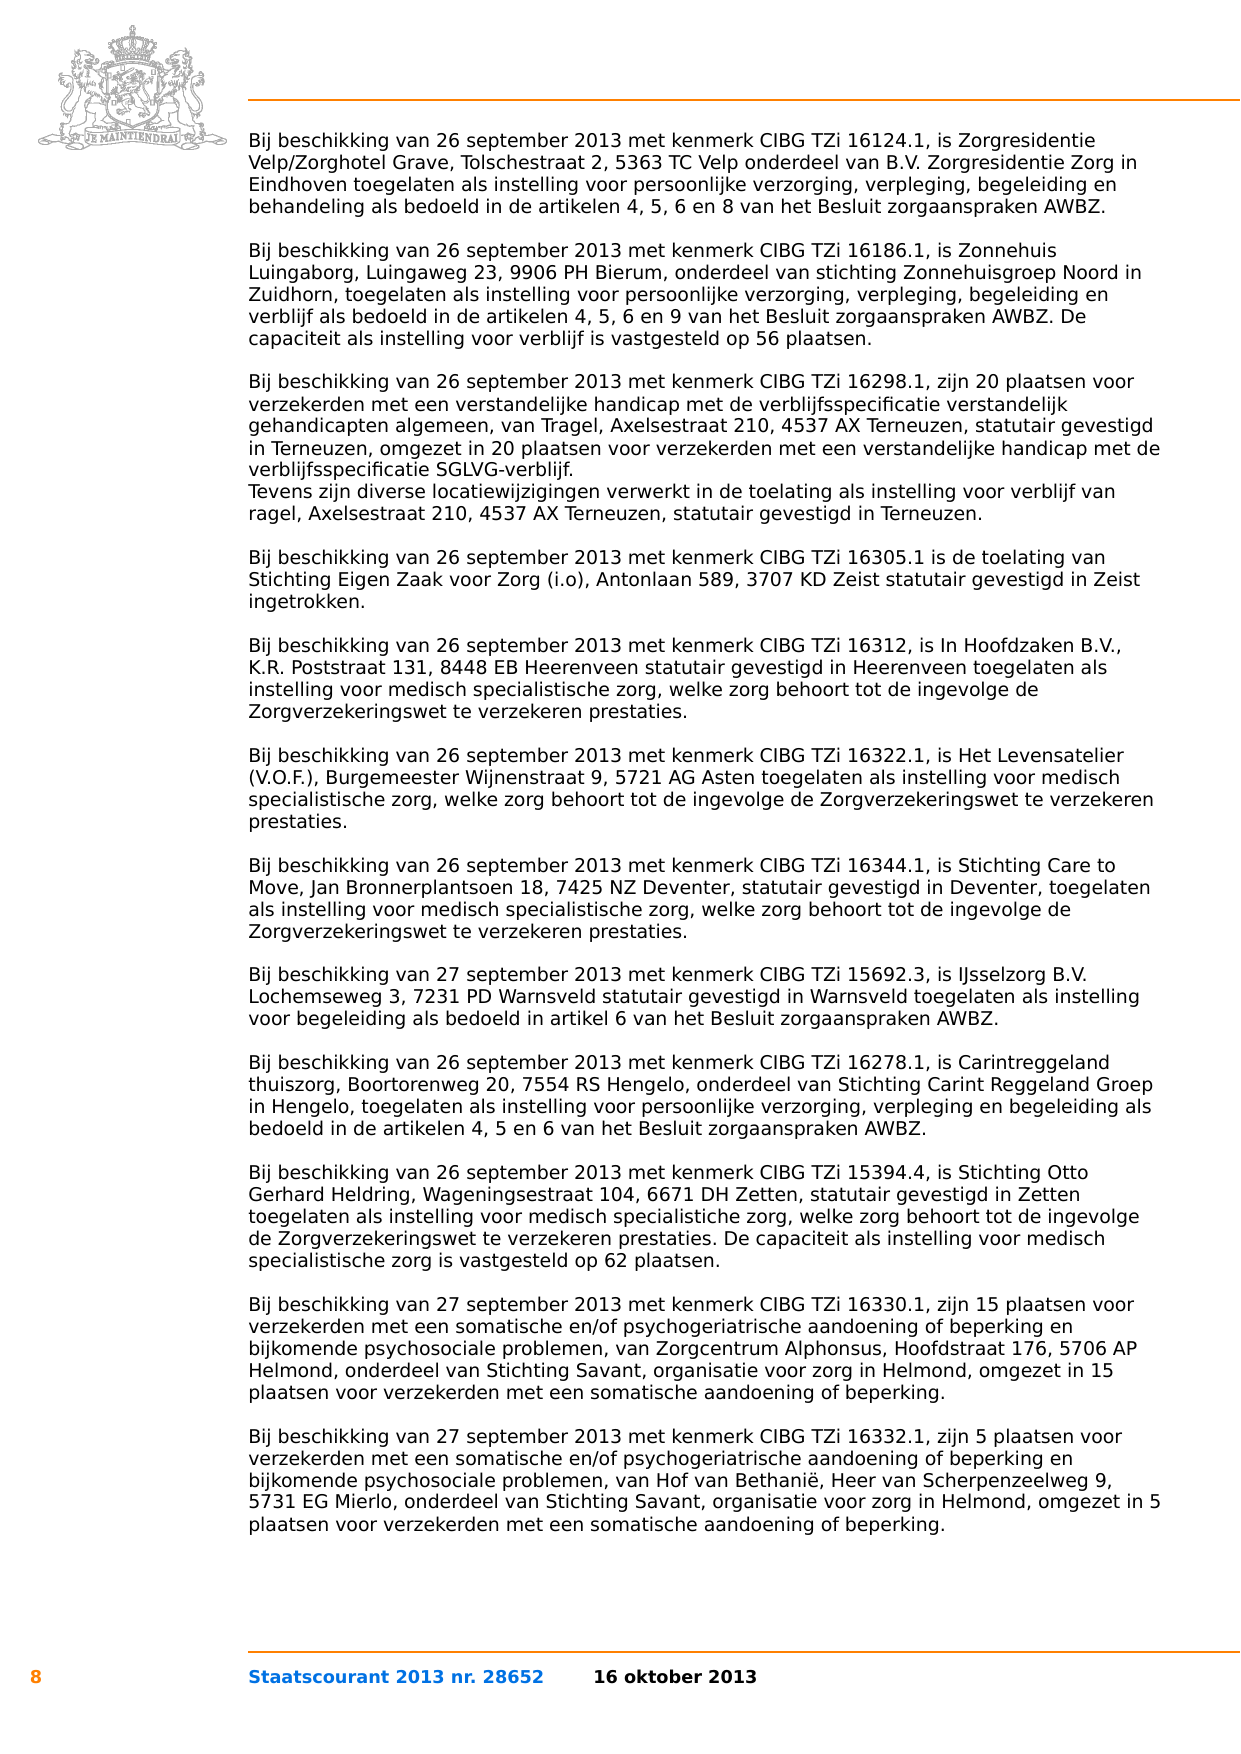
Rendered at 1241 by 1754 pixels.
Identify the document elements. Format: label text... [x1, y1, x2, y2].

text Bij beschikking van 26 september 2013 met kenmerk CIBG TZi 16186.1, is Zonnehuis Luingaborg, Luingaweg 23, 9906 PH Bierum, onderdeel van stichting Zonnehuisgroep Noord in Zuidhorn, toegelaten als instelling voor persoonlijke verzorging, verpleging, begeleiding en verblijf als bedoeld in de artikelen 4, 5, 6 en 9 van het Besluit zorgaanspraken AWBZ. De capaciteit als instelling voor verblijf is vastgesteld op 56 plaatsen. [248, 240, 1163, 349]
picture [38, 25, 227, 150]
text Bij beschikking van 26 september 2013 met kenmerk CIBG TZi 16312, is In Hoofdzaken B.V., K.R. Poststraat 131, 8448 EB Heerenveen statutair gevestigd in Heerenveen toegelaten als instelling voor medisch specialistische zorg, welke zorg behoort tot de ingevolge de Zorgverzekeringswet te verzekeren prestaties. [248, 635, 1163, 723]
text Bij beschikking van 26 september 2013 met kenmerk CIBG TZi 16278.1, is Carintreggeland thuiszorg, Boortorenweg 20, 7554 RS Hengelo, onderdeel van Stichting Carint Reggeland Groep in Hengelo, toegelaten als instelling voor persoonlijke verzorging, verpleging en begeleiding als bedoeld in de artikelen 4, 5 en 6 van het Besluit zorgaanspraken AWBZ. [248, 1052, 1163, 1140]
text Bij beschikking van 27 september 2013 met kenmerk CIBG TZi 16330.1, zijn 15 plaatsen voor verzekerden met een somatische en/of psychogeriatrische aandoening of beperking en bijkomende psychosociale problemen, van Zorgcentrum Alphonsus, Hoofdstraat 176, 5706 AP Helmond, onderdeel van Stichting Savant, organisatie voor zorg in Helmond, omgezet in 15 plaatsen voor verzekerden met een somatische aandoening of beperking. [248, 1294, 1163, 1404]
text Bij beschikking van 26 september 2013 met kenmerk CIBG TZi 16124.1, is Zorgresidentie Velp/Zorghotel Grave, Tolschestraat 2, 5363 TC Velp onderdeel van B.V. Zorgresidentie Zorg in Eindhoven toegelaten als instelling voor persoonlijke verzorging, verpleging, begeleiding en behandeling als bedoeld in de artikelen 4, 5, 6 en 8 van het Besluit zorgaanspraken AWBZ. [248, 130, 1163, 218]
text Tevens zijn diverse locatiewijzigingen verwerkt in de toelating als instelling voor verblijf van ragel, Axelsestraat 210, 4537 AX Terneuzen, statutair gevestigd in Terneuzen. [248, 481, 1163, 525]
text Bij beschikking van 26 september 2013 met kenmerk CIBG TZi 16344.1, is Stichting Care to Move, Jan Bronnerplantsoen 18, 7425 NZ Deventer, statutair gevestigd in Deventer, toegelaten als instelling voor medisch specialistische zorg, welke zorg behoort tot de ingevolge de Zorgverzekeringswet te verzekeren prestaties. [248, 854, 1163, 942]
text Bij beschikking van 26 september 2013 met kenmerk CIBG TZi 16298.1, zijn 20 plaatsen voor verzekerden met een verstandelijke handicap met de verblijfsspecificatie verstandelijk gehandicapten algemeen, van Tragel, Axelsestraat 210, 4537 AX Terneuzen, statutair gevestigd in Terneuzen, omgezet in 20 plaatsen voor verzekerden met een verstandelijke handicap met de verblijfsspecificatie SGLVG-verblijf. [248, 371, 1163, 481]
text Bij beschikking van 26 september 2013 met kenmerk CIBG TZi 16322.1, is Het Levensatelier (V.O.F.), Burgemeester Wijnenstraat 9, 5721 AG Asten toegelaten als instelling voor medisch specialistische zorg, welke zorg behoort tot de ingevolge de Zorgverzekeringswet te verzekeren prestaties. [248, 745, 1163, 833]
text Bij beschikking van 26 september 2013 met kenmerk CIBG TZi 16305.1 is de toelating van Stichting Eigen Zaak voor Zorg (i.o), Antonlaan 589, 3707 KD Zeist statutair gevestigd in Zeist ingetrokken. [248, 547, 1163, 613]
text Bij beschikking van 27 september 2013 met kenmerk CIBG TZi 16332.1, zijn 5 plaatsen voor verzekerden met een somatische en/of psychogeriatrische aandoening of beperking en bijkomende psychosociale problemen, van Hof van Bethanië, Heer van Scherpenzeelweg 9, 5731 EG Mierlo, onderdeel van Stichting Savant, organisatie voor zorg in Helmond, omgezet in 5 plaatsen voor verzekerden met een somatische aandoening of beperking. [248, 1426, 1163, 1535]
text Bij beschikking van 26 september 2013 met kenmerk CIBG TZi 15394.4, is Stichting Otto Gerhard Heldring, Wageningsestraat 104, 6671 DH Zetten, statutair gevestigd in Zetten toegelaten als instelling voor medisch specialistiche zorg, welke zorg behoort tot de ingevolge de Zorgverzekeringswet te verzekeren prestaties. De capaciteit als instelling voor medisch specialistische zorg is vastgesteld op 62 plaatsen. [248, 1162, 1163, 1272]
text Bij beschikking van 27 september 2013 met kenmerk CIBG TZi 15692.3, is IJsselzorg B.V. Lochemseweg 3, 7231 PD Warnsveld statutair gevestigd in Warnsveld toegelaten als instelling voor begeleiding als bedoeld in artikel 6 van het Besluit zorgaanspraken AWBZ. [248, 964, 1163, 1030]
